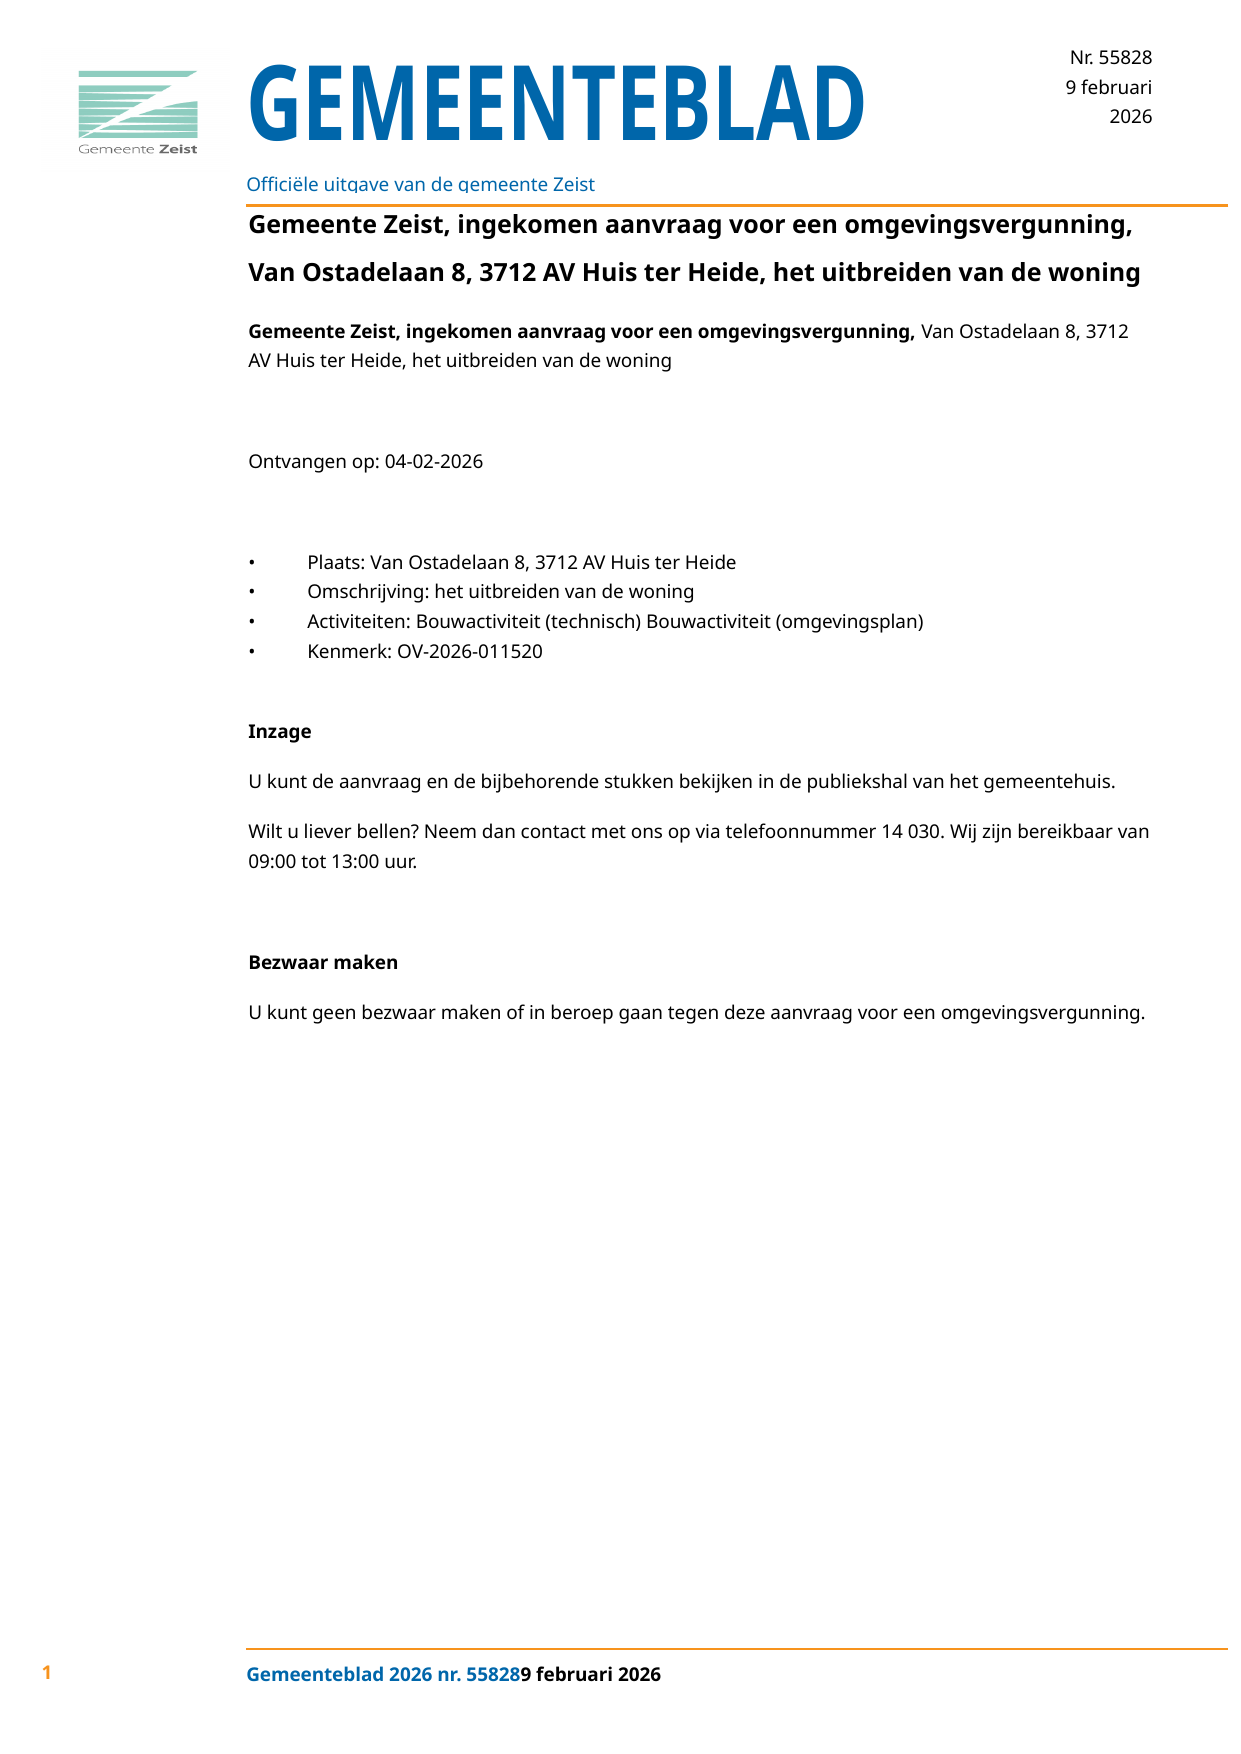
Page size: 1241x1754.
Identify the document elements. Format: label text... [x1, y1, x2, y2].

list Activiteiten: Bouwactiviteit (technisch) Bouwactiviteit (omgevingsplan) [248, 608, 1152, 634]
text Wilt u liever bellen? Neem dan contact met ons op via telefoonnummer 14 030. Wij zijn bereikbaar van 09:00 tot 13:00 uur. [248, 819, 1152, 874]
picture [41, 47, 231, 172]
list Omschrijving: het uitbreiden van de woning [248, 579, 1152, 604]
list Plaats: Van Ostadelaan 8, 3712 AV Huis ter Heide [248, 549, 1152, 575]
text Gemeente Zeist, ingekomen aanvraag voor een omgevingsvergunning, Van Ostadelaan 8, 3712 AV Huis ter Heide, het uitbreiden van de woning [248, 207, 1152, 288]
text U kunt geen bezwaar maken of in beroep gaan tegen deze aanvraag voor een omgevingsvergunning. [248, 999, 1152, 1025]
text Inzage [248, 718, 1152, 744]
list Kenmerk: OV-2026-011520 [248, 638, 1152, 664]
text Gemeente Zeist, ingekomen aanvraag voor een omgevingsvergunning, Van Ostadelaan 8, 3712 AV Huis ter Heide, het uitbreiden van de woning [248, 318, 1152, 373]
text Bezwaar maken [248, 949, 1152, 975]
text U kunt de aanvraag en de bijbehorende stukken bekijken in de publiekshal van het gemeentehuis. [248, 768, 1152, 794]
text Ontvangen op: 04-02-2026 [248, 448, 1152, 474]
